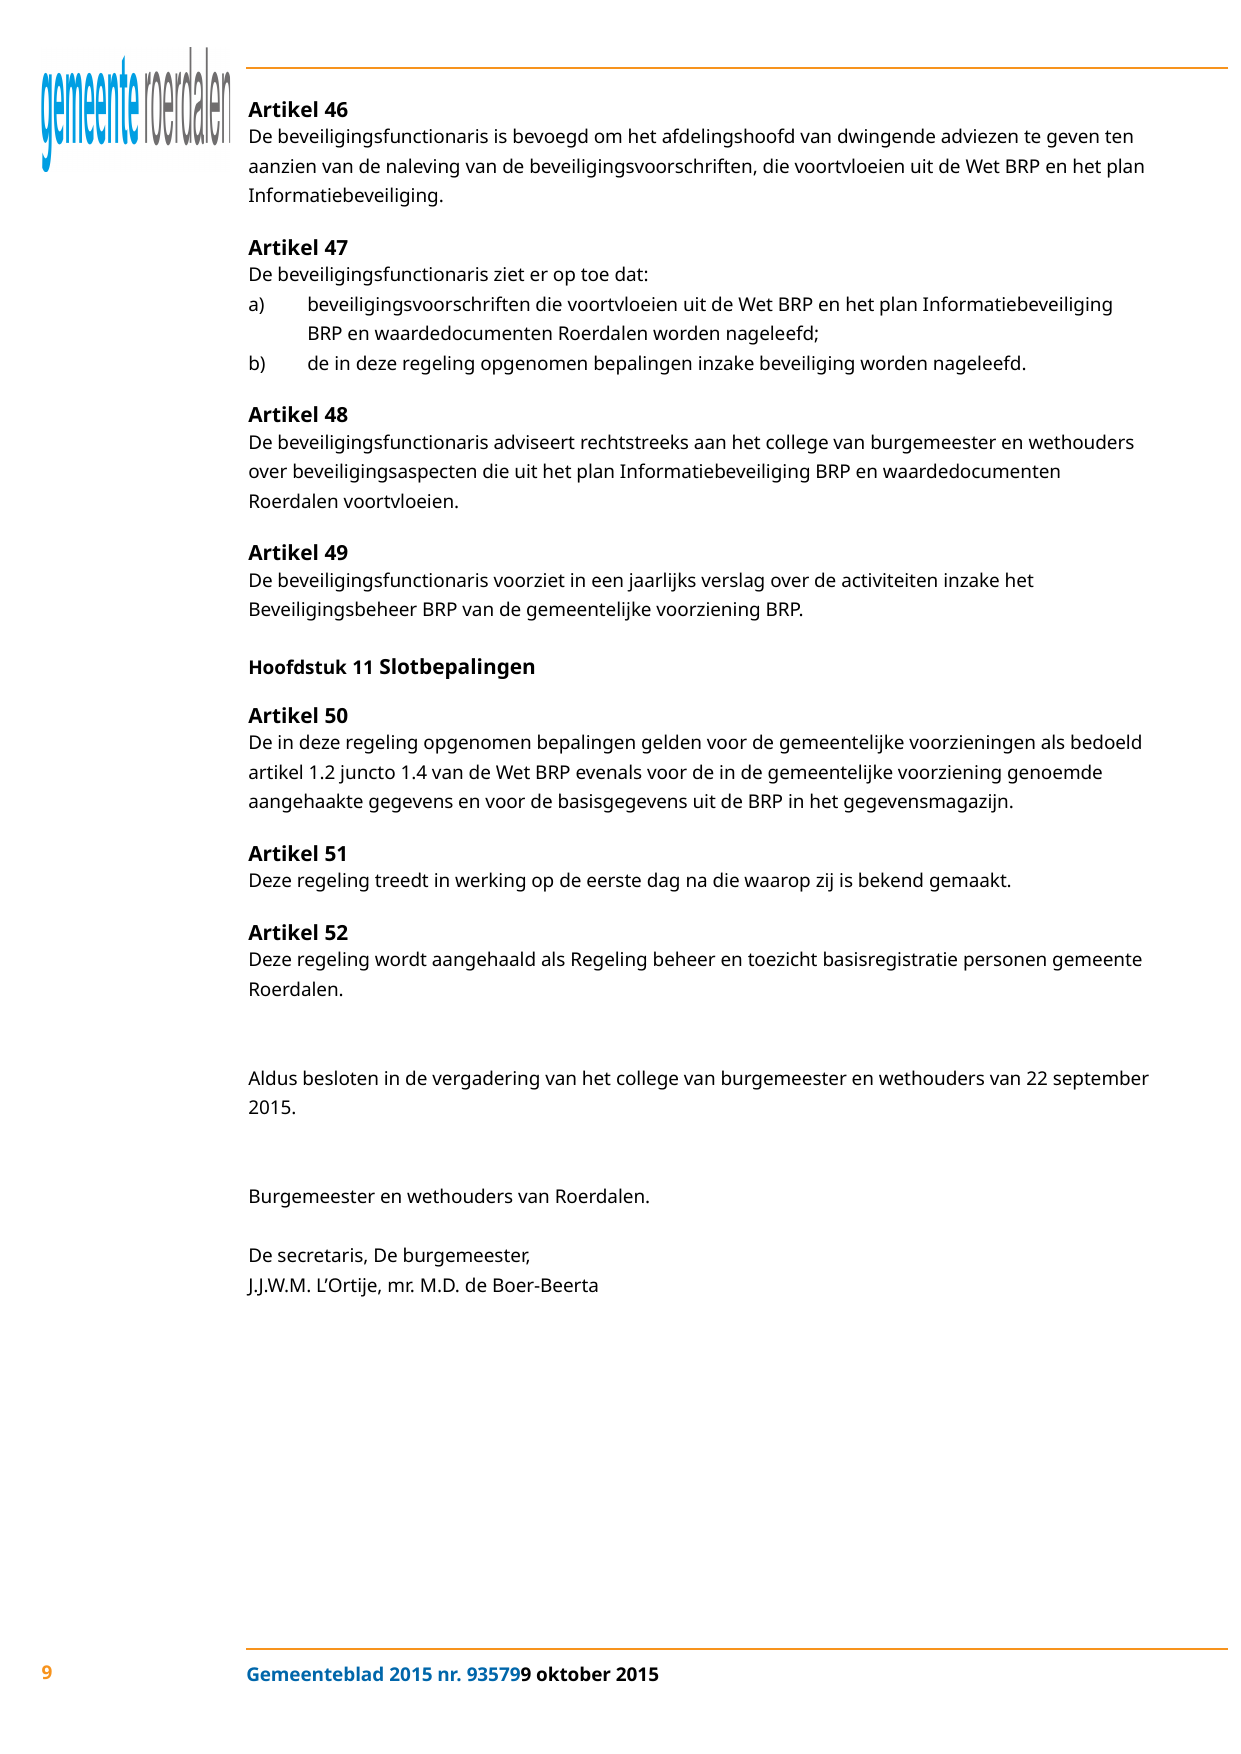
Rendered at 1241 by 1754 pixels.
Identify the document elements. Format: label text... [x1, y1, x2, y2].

picture [41, 134, 48, 172]
text De in deze regeling opgenomen bepalingen gelden voor de gemeentelijke voorzieningen als bedoeld artikel 1.2 juncto 1.4 van de Wet BRP evenals voor de in de gemeentelijke voorziening genoemde aangehaakte gegevens en voor de basisgegevens uit de BRP in het gegevensmagazijn. [248, 729, 1152, 814]
text Roerdalen. [248, 976, 1152, 1002]
text De secretaris, De burgemeester, [248, 1242, 1152, 1268]
list beveiligingsvoorschriften die voortvloeien uit de Wet BRP en het plan Informatiebeveiliging BRP en waardedocumenten Roerdalen worden nageleefd; [248, 291, 1152, 346]
text Deze regeling wordt aangehaald als Regeling beheer en toezicht basisregistratie personen gemeente [248, 946, 1152, 972]
text De beveiligingsfunctionaris voorziet in een jaarlijks verslag over de activiteiten inzake het Beveiligingsbeheer BRP van de gemeentelijke voorziening BRP. [248, 567, 1152, 622]
text Artikel 48 [248, 400, 1152, 429]
text Artikel 51 [248, 839, 1152, 867]
text J.J.W.M. L’Ortije, mr. M.D. de Boer-Beerta [248, 1272, 1152, 1297]
text De beveiligingsfunctionaris adviseert rechtstreeks aan het college van burgemeester en wethouders over beveiligingsaspecten die uit het plan Informatiebeveiliging BRP en waardedocumenten Roerdalen voortvloeien. [248, 429, 1152, 514]
text Artikel 52 [248, 918, 1152, 946]
list de in deze regeling opgenomen bepalingen inzake beveiliging worden nageleefd. [248, 350, 1152, 376]
text Deze regeling treedt in werking op de eerste dag na die waarop zij is bekend gemaakt. [248, 867, 1152, 893]
text Burgemeester en wethouders van Roerdalen. [248, 1183, 1152, 1209]
text Artikel 47 [248, 233, 1152, 261]
text De beveiligingsfunctionaris ziet er op toe dat: [248, 261, 1152, 287]
text Artikel 46 [248, 95, 1152, 123]
text Aldus besloten in de vergadering van het college van burgemeester en wethouders van 22 september 2015. [248, 1065, 1152, 1120]
picture [41, 47, 231, 172]
text De beveiligingsfunctionaris is bevoegd om het afdelingshoofd van dwingende adviezen te geven ten aanzien van de naleving van de beveiligingsvoorschriften, die voortvloeien uit de Wet BRP en het plan Informatiebeveiliging. [248, 123, 1152, 208]
text Artikel 49 [248, 538, 1152, 567]
text Artikel 50 [248, 701, 1152, 729]
text Hoofdstuk 11 Slotbepalingen [248, 652, 1152, 680]
